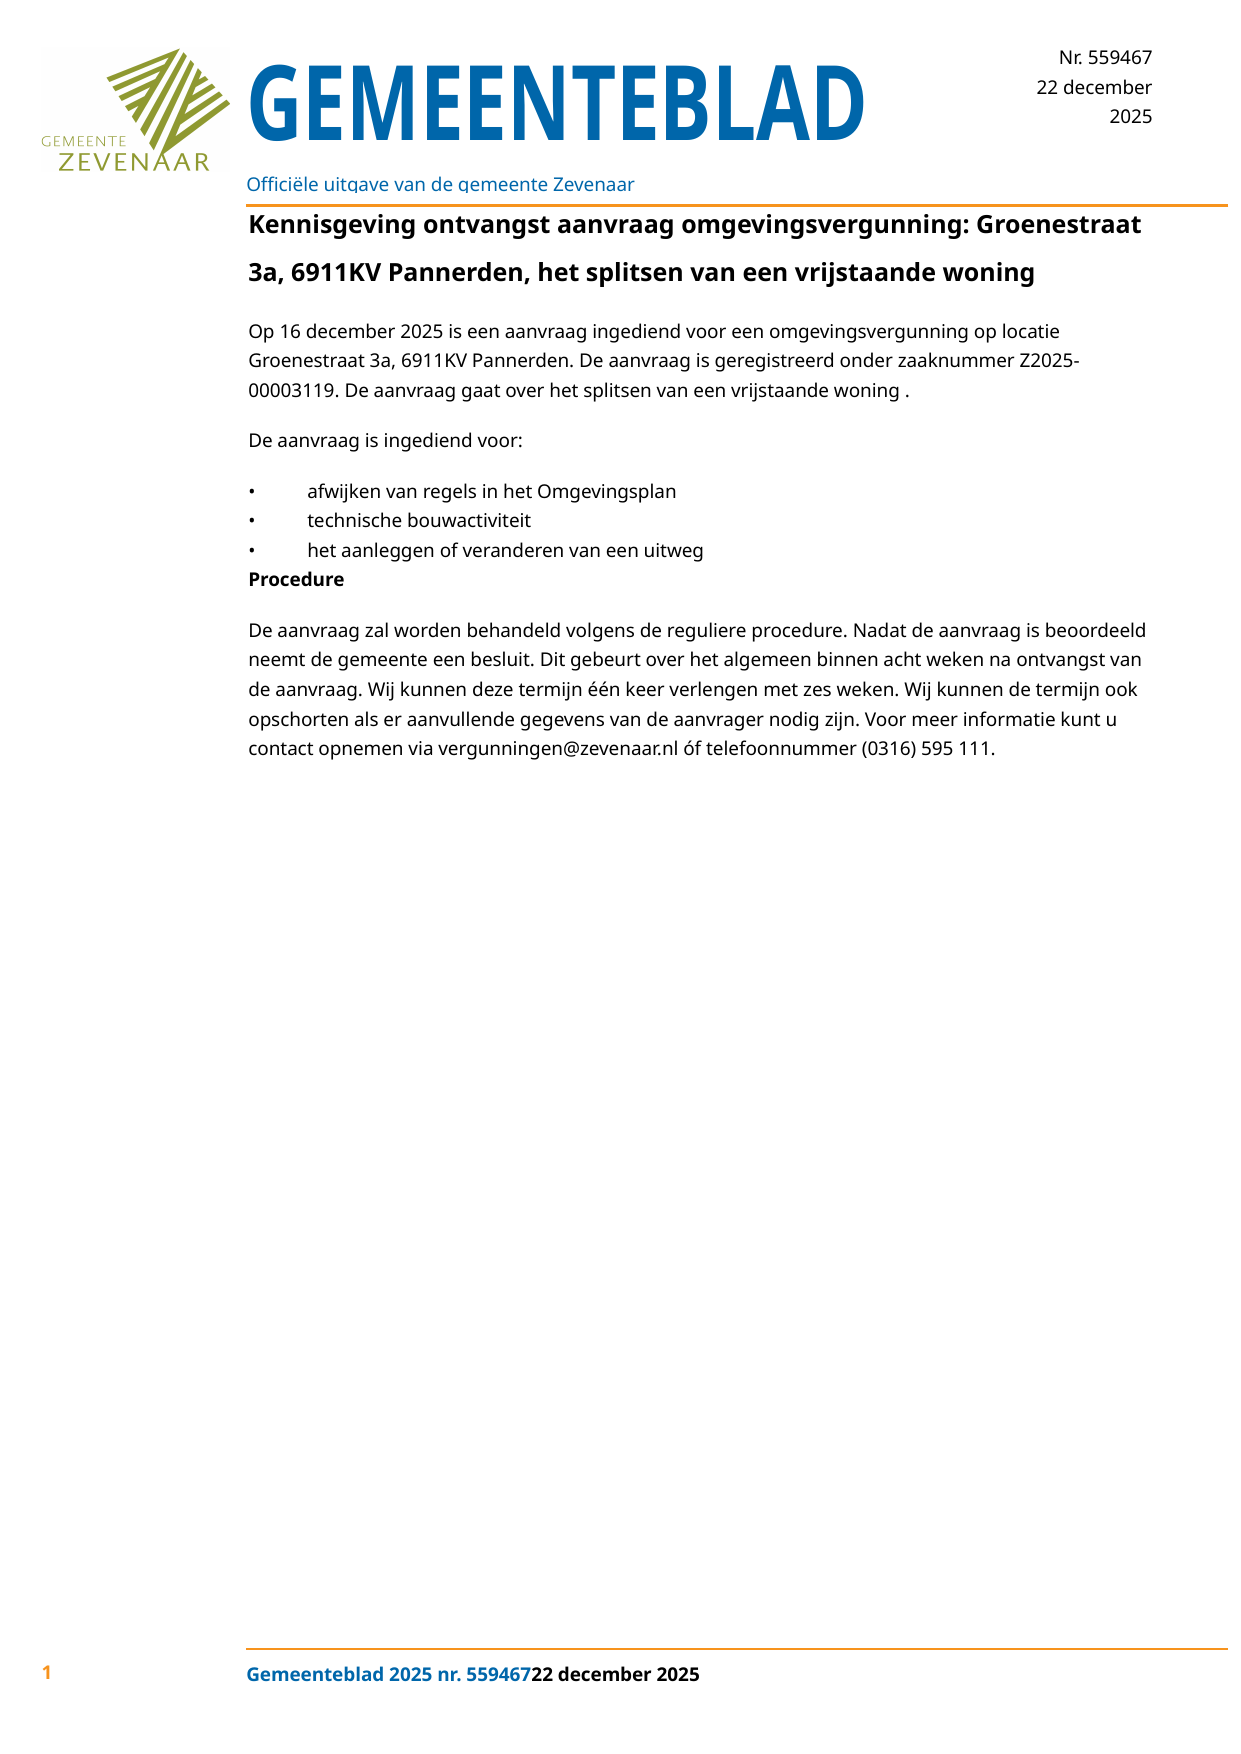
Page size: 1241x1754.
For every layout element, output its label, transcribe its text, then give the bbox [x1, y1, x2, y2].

text De aanvraag zal worden behandeld volgens de reguliere procedure. Nadat de aanvraag is beoordeeld neemt de gemeente een besluit. Dit gebeurt over het algemeen binnen acht weken na ontvangst van de aanvraag. Wij kunnen deze termijn één keer verlengen met zes weken. Wij kunnen de termijn ook opschorten als er aanvullende gegevens van de aanvrager nodig zijn. Voor meer informatie kunt u contact opnemen via vergunningen@zevenaar.nl óf telefoonnummer (0316) 595 111. [248, 617, 1152, 761]
list het aanleggen of veranderen van een uitweg [248, 537, 1152, 563]
text Op 16 december 2025 is een aanvraag ingediend voor een omgevingsvergunning op locatie Groenestraat 3a, 6911KV Pannerden. De aanvraag is geregistreerd onder zaaknummer Z2025-00003119. De aanvraag gaat over het splitsen van een vrijstaande woning . [248, 318, 1152, 403]
text Kennisgeving ontvangst aanvraag omgevingsvergunning: Groenestraat 3a, 6911KV Pannerden, het splitsen van een vrijstaande woning [248, 207, 1152, 288]
text De aanvraag is ingediend voor: [248, 427, 1152, 453]
list afwijken van regels in het Omgevingsplan [248, 478, 1152, 504]
picture [41, 47, 231, 172]
list technische bouwactiviteit [248, 507, 1152, 533]
text Procedure [248, 567, 1152, 592]
